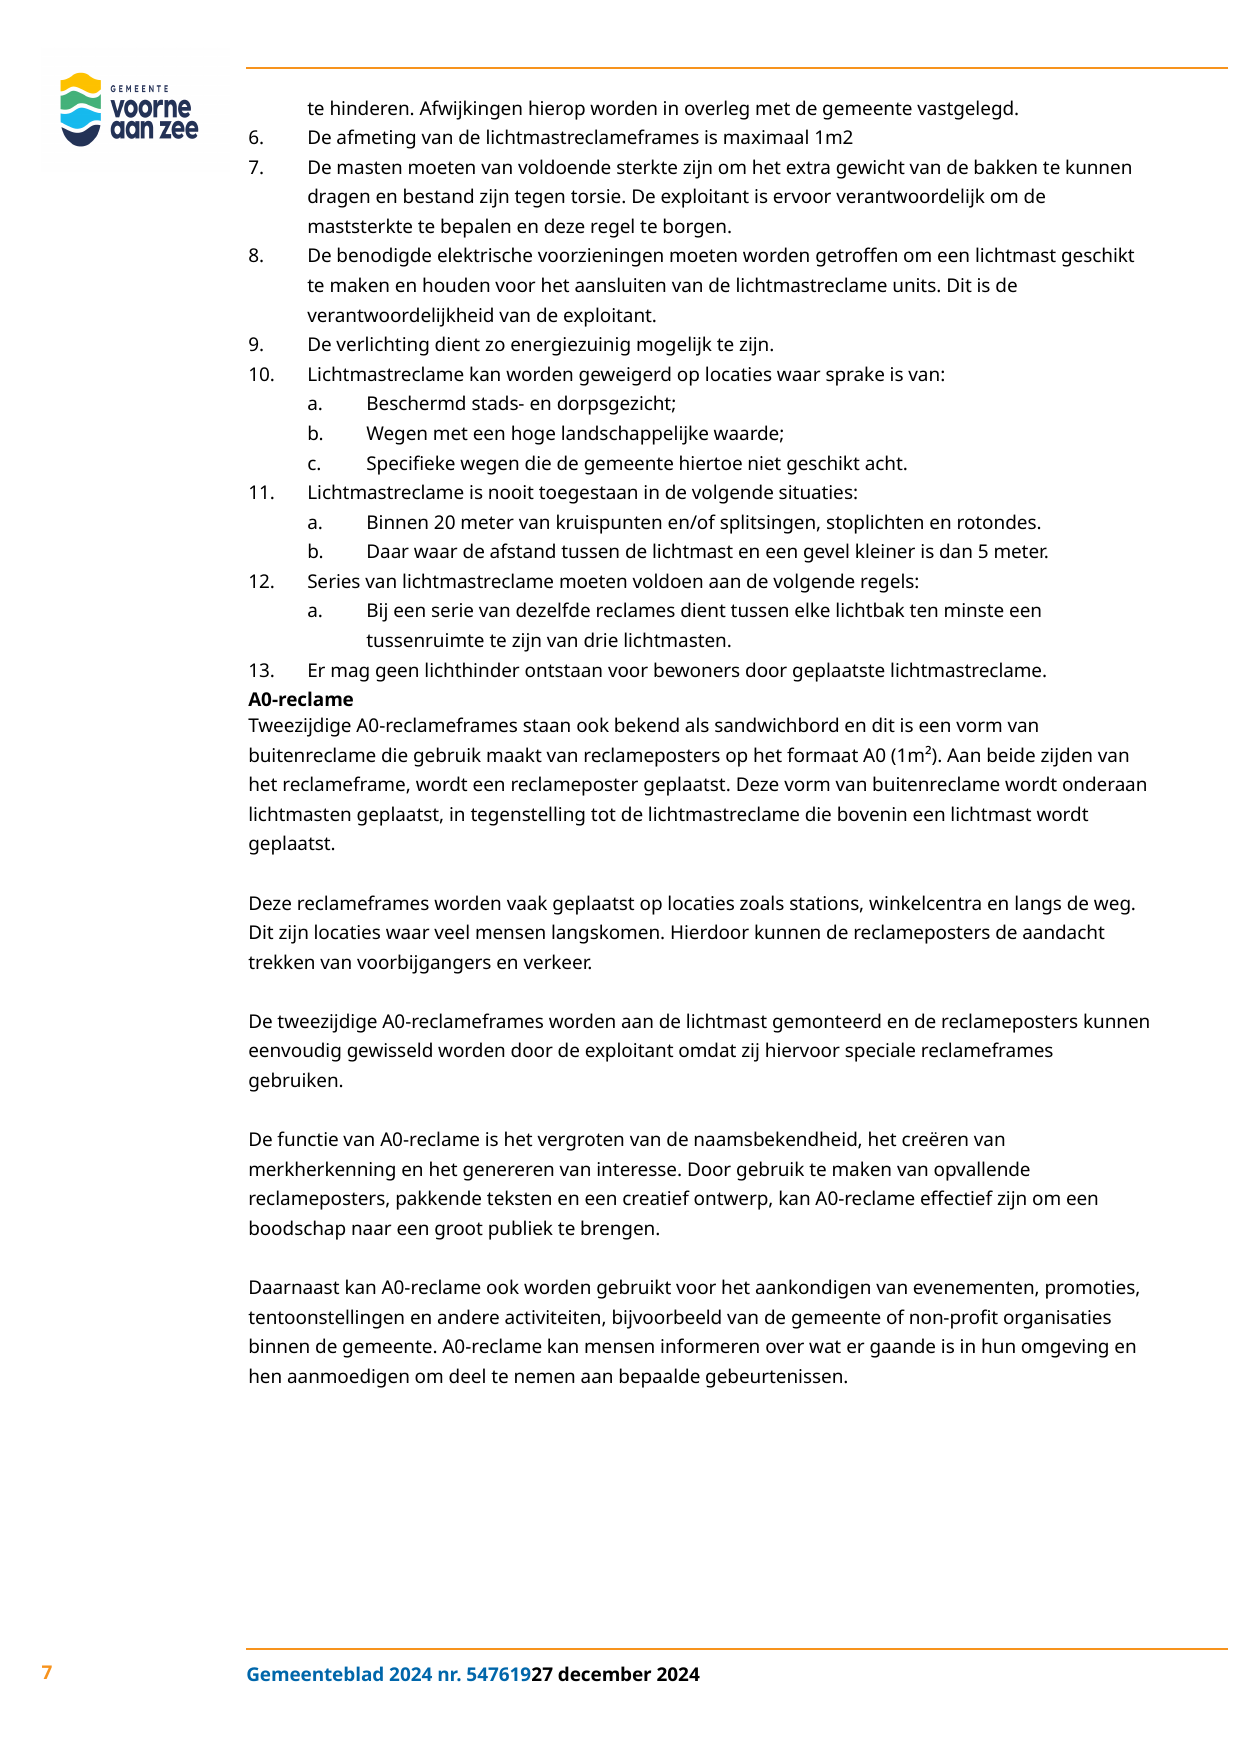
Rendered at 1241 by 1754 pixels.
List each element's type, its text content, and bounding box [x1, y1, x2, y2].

text De tweezijdige A0-reclameframes worden aan de lichtmast gemonteerd en de reclameposters kunnen eenvoudig gewisseld worden door de exploitant omdat zij hiervoor speciale reclameframes gebruiken. [248, 1008, 1152, 1093]
list De verlichting dient zo energiezuinig mogelijk te zijn. [248, 331, 1152, 357]
text Tweezijdige A0-reclameframes staan ook bekend als sandwichbord en dit is een vorm van buitenreclame die gebruik maakt van reclameposters op het formaat A0 (1m²). Aan beide zijden van het reclameframe, wordt een reclameposter geplaatst. Deze vorm van buitenreclame wordt onderaan lichtmasten geplaatst, in tegenstelling tot de lichtmastreclame die bovenin een lichtmast wordt geplaatst. [248, 712, 1152, 856]
list Beschermd stads- en dorpsgezicht; [307, 391, 1152, 416]
list De benodigde elektrische voorzieningen moeten worden getroffen om een lichtmast geschikt te maken en houden voor het aansluiten van de lichtmastreclame units. Dit is de verantwoordelijkheid van de exploitant. [248, 243, 1152, 328]
list De afmeting van de lichtmastreclameframes is maximaal 1m2 [248, 124, 1152, 150]
list Bij een serie van dezelfde reclames dient tussen elke lichtbak ten minste een tussenruimte te zijn van drie lichtmasten. [307, 598, 1152, 653]
picture [41, 47, 231, 172]
text De functie van A0-reclame is het vergroten van de naamsbekendheid, het creëren van merkherkenning en het genereren van interesse. Door gebruik te maken van opvallende reclameposters, pakkende teksten en een creatief ontwerp, kan A0-reclame effectief zijn om een boodschap naar een groot publiek te brengen. [248, 1126, 1152, 1241]
list De masten moeten van voldoende sterkte zijn om het extra gewicht van de bakken te kunnen dragen en bestand zijn tegen torsie. De exploitant is ervoor verantwoordelijk om de maststerkte te bepalen en deze regel te borgen. [248, 154, 1152, 239]
text Deze reclameframes worden vaak geplaatst op locaties zoals stations, winkelcentra en langs de weg. Dit zijn locaties waar veel mensen langskomen. Hierdoor kunnen de reclameposters de aandacht trekken van voorbijgangers en verkeer. [248, 890, 1152, 974]
list Daar waar de afstand tussen de lichtmast en een gevel kleiner is dan 5 meter. [307, 538, 1152, 564]
text A0-reclame [248, 686, 1152, 712]
list Lichtmastreclame kan worden geweigerd op locaties waar sprake is van: [248, 361, 1152, 387]
list Lichtmastreclame is nooit toegestaan in de volgende situaties: [248, 479, 1152, 505]
list Wegen met een hoge landschappelijke waarde; [307, 420, 1152, 446]
list te hinderen. Afwijkingen hierop worden in overleg met de gemeente vastgelegd. [248, 95, 1152, 121]
list Er mag geen lichthinder ontstaan voor bewoners door geplaatste lichtmastreclame. [248, 657, 1152, 683]
list Binnen 20 meter van kruispunten en/of splitsingen, stoplichten en rotondes. [307, 509, 1152, 535]
list Specifieke wegen die de gemeente hiertoe niet geschikt acht. [307, 450, 1152, 476]
text Daarnaast kan A0-reclame ook worden gebruikt voor het aankondigen van evenementen, promoties, tentoonstellingen en andere activiteiten, bijvoorbeeld van de gemeente of non-profit organisaties binnen de gemeente. A0-reclame kan mensen informeren over wat er gaande is in hun omgeving en hen aanmoedigen om deel te nemen aan bepaalde gebeurtenissen. [248, 1274, 1152, 1389]
list Series van lichtmastreclame moeten voldoen aan de volgende regels: [248, 568, 1152, 594]
